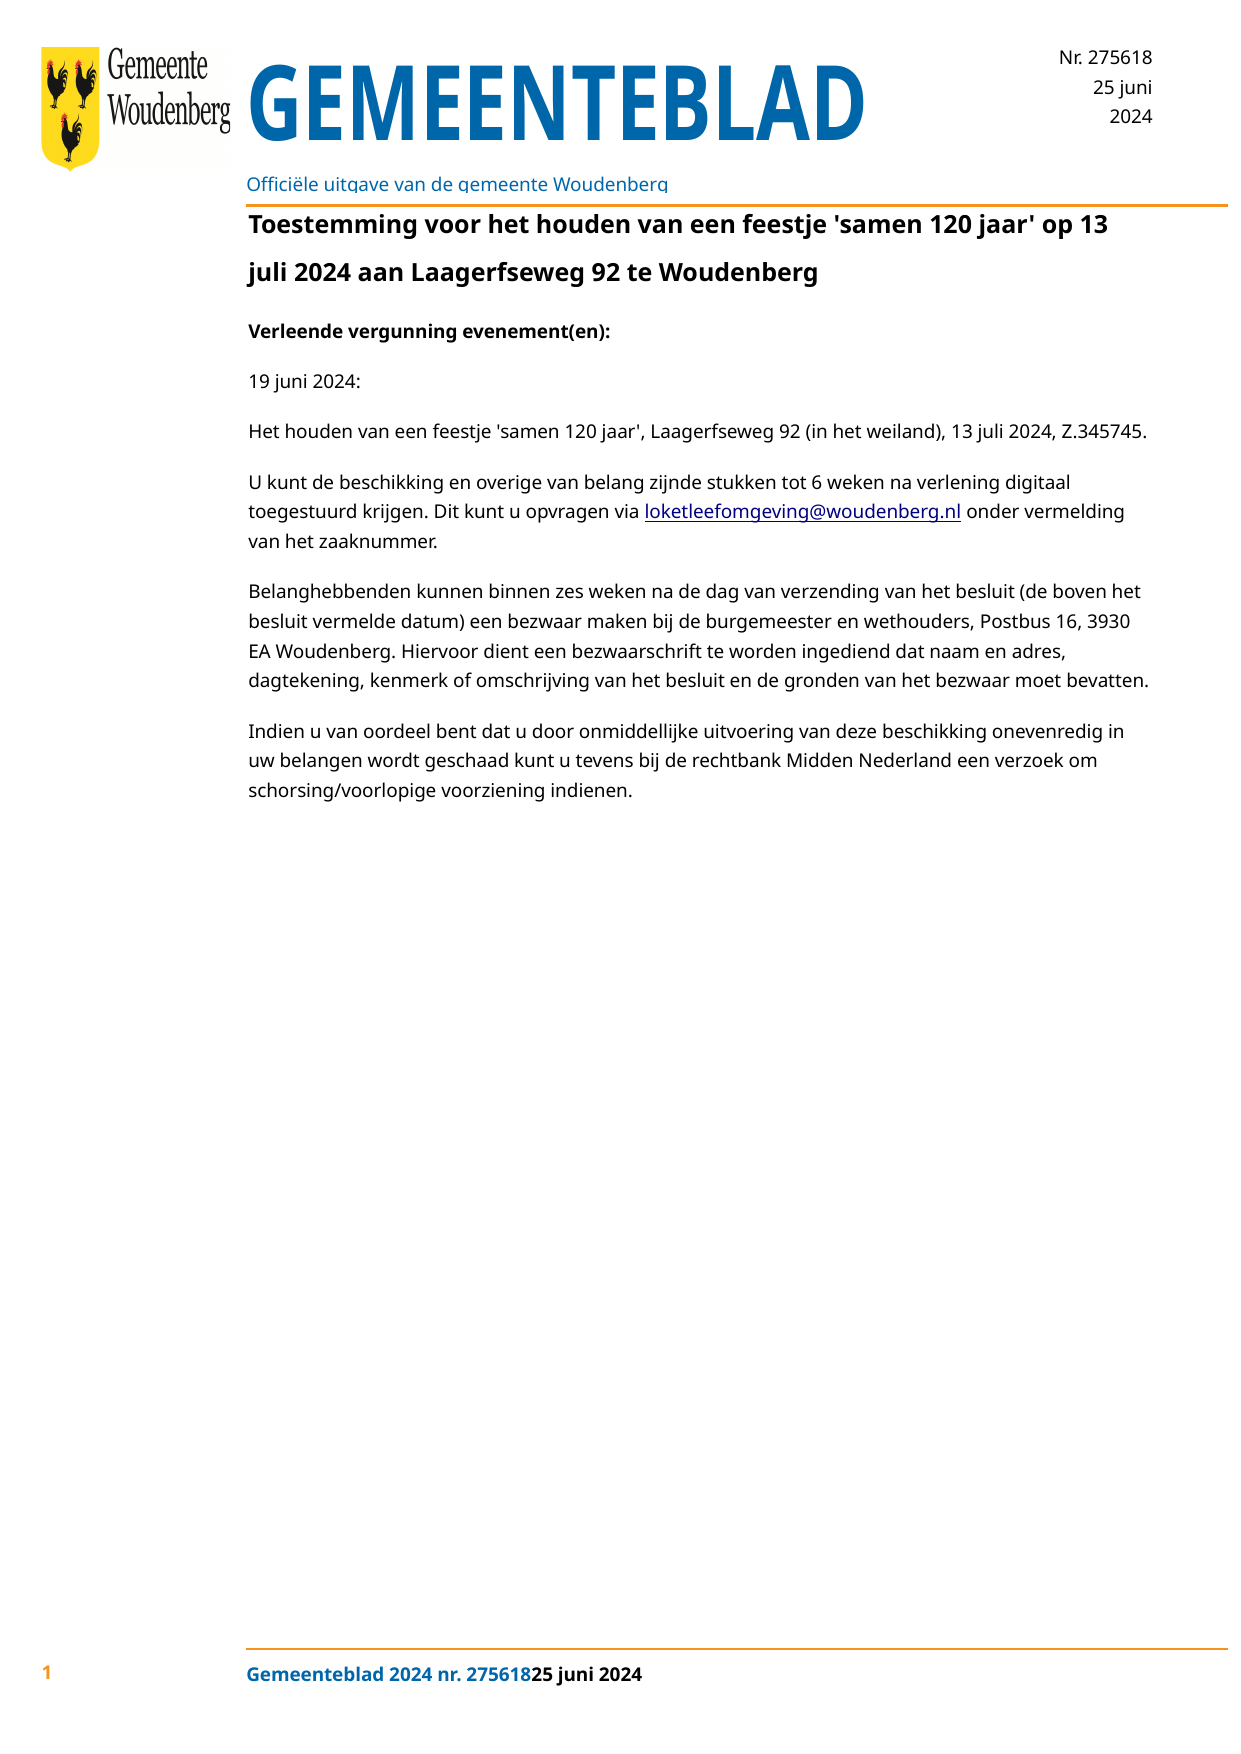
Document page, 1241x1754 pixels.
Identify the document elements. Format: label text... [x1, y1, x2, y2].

text Belanghebbenden kunnen binnen zes weken na de dag van verzending van het besluit (de boven het besluit vermelde datum) een bezwaar maken bij de burgemeester en wethouders, Postbus 16, 3930 EA Woudenberg. Hiervoor dient een bezwaarschrift te worden ingediend dat naam en adres, dagtekening, kenmerk of omschrijving van het besluit en de gronden van het bezwaar moet bevatten. [248, 579, 1152, 693]
text Het houden van een feestje 'samen 120 jaar', Laagerfseweg 92 (in het weiland), 13 juli 2024, Z.345745. [248, 419, 1152, 444]
text Indien u van oordeel bent dat u door onmiddellijke uitvoering van deze beschikking onevenredig in uw belangen wordt geschaad kunt u tevens bij de rechtbank Midden Nederland een verzoek om schorsing/voorlopige voorziening indienen. [248, 718, 1152, 803]
text 19 juni 2024: [248, 368, 1152, 394]
text Verleende vergunning evenement(en): [248, 318, 1152, 344]
picture [41, 47, 231, 172]
text U kunt de beschikking en overige van belang zijnde stukken tot 6 weken na verlening digitaal toegestuurd krijgen. Dit kunt u opvragen via loketleefomgeving@woudenberg.nl onder vermelding van het zaaknummer. [248, 469, 1152, 554]
text Toestemming voor het houden van een feestje 'samen 120 jaar' op 13 juli 2024 aan Laagerfseweg 92 te Woudenberg [248, 207, 1152, 288]
